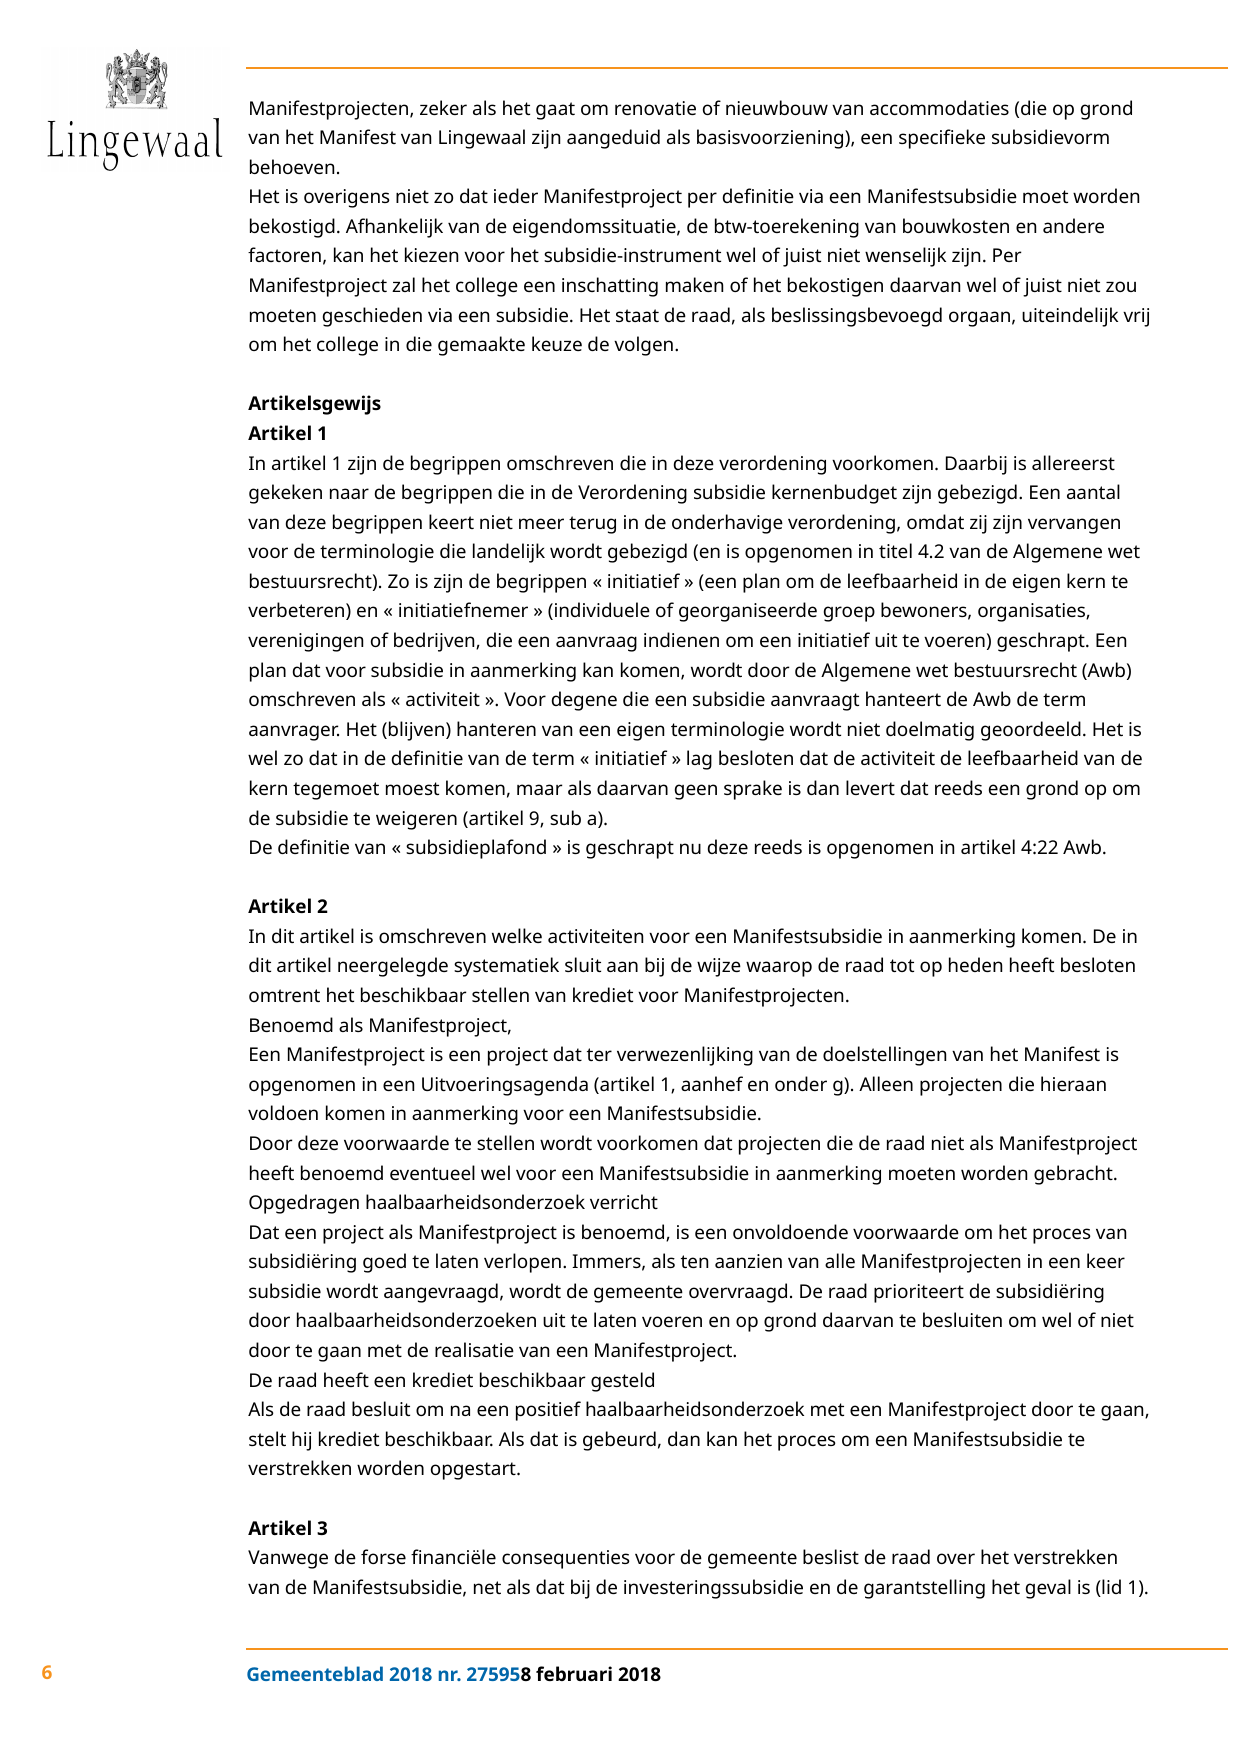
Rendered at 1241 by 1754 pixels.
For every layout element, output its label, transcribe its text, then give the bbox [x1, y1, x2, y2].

text Een Manifestproject is een project dat ter verwezenlijking van de doelstellingen van het Manifest is opgenomen in een Uitvoeringsagenda (artikel 1, aanhef en onder g). Alleen projecten die hieraan voldoen komen in aanmerking voor een Manifestsubsidie. [248, 1041, 1152, 1126]
text Het is overigens niet zo dat ieder Manifestproject per definitie via een Manifestsubsidie moet worden bekostigd. Afhankelijk van de eigendomssituatie, de btw-toerekening van bouwkosten en andere factoren, kan het kiezen voor het subsidie-instrument wel of juist niet wenselijk zijn. Per Manifestproject zal het college een inschatting maken of het bekostigen daarvan wel of juist niet zou moeten geschieden via een subsidie. Het staat de raad, als beslissingsbevoegd orgaan, uiteindelijk vrij om het college in die gemaakte keuze de volgen. [248, 183, 1152, 357]
text In artikel 1 zijn de begrippen omschreven die in deze verordening voorkomen. Daarbij is allereerst gekeken naar de begrippen die in de Verordening subsidie kernenbudget zijn gebezigd. Een aantal van deze begrippen keert niet meer terug in de onderhavige verordening, omdat zij zijn vervangen voor de terminologie die landelijk wordt gebezigd (en is opgenomen in titel 4.2 van de Algemene wet bestuursrecht). Zo is zijn de begrippen « initiatief » (een plan om de leefbaarheid in de eigen kern te verbeteren) en « initiatiefnemer » (individuele of georganiseerde groep bewoners, organisaties, verenigingen of bedrijven, die een aanvraag indienen om een initiatief uit te voeren) geschrapt. Een plan dat voor subsidie in aanmerking kan komen, wordt door de Algemene wet bestuursrecht (Awb) omschreven als « activiteit ». Voor degene die een subsidie aanvraagt hanteert de Awb de term aanvrager. Het (blijven) hanteren van een eigen terminologie wordt niet doelmatig geoordeeld. Het is wel zo dat in de definitie van de term « initiatief » lag besloten dat de activiteit de leefbaarheid van de kern tegemoet moest komen, maar als daarvan geen sprake is dan levert dat reeds een grond op om de subsidie te weigeren (artikel 9, sub a). [248, 450, 1152, 831]
text Artikel 3 [248, 1515, 1152, 1541]
text Door deze voorwaarde te stellen wordt voorkomen dat projecten die de raad niet als Manifestproject heeft benoemd eventueel wel voor een Manifestsubsidie in aanmerking moeten worden gebracht. [248, 1130, 1152, 1186]
text Dat een project als Manifestproject is benoemd, is een onvoldoende voorwaarde om het proces van subsidiëring goed te laten verlopen. Immers, als ten aanzien van alle Manifestprojecten in een keer subsidie wordt aangevraagd, wordt de gemeente overvraagd. De raad prioriteert de subsidiëring door haalbaarheidsonderzoeken uit te laten voeren en op grond daarvan te besluiten om wel of niet door te gaan met de realisatie van een Manifestproject. [248, 1219, 1152, 1363]
text Benoemd als Manifestproject, [248, 1012, 1152, 1038]
text De definitie van « subsidieplafond » is geschrapt nu deze reeds is opgenomen in artikel 4:22 Awb. [248, 834, 1152, 860]
text Artikelsgewijs [248, 391, 1152, 416]
text De raad heeft een krediet beschikbaar gesteld [248, 1367, 1152, 1393]
picture [41, 47, 231, 172]
text Manifestprojecten, zeker als het gaat om renovatie of nieuwbouw van accommodaties (die op grond van het Manifest van Lingewaal zijn aangeduid als basisvoorziening), een specifieke subsidievorm behoeven. [248, 95, 1152, 180]
text Als de raad besluit om na een positief haalbaarheidsonderzoek met een Manifestproject door te gaan, stelt hij krediet beschikbaar. Als dat is gebeurd, dan kan het proces om een Manifestsubsidie te verstrekken worden opgestart. [248, 1396, 1152, 1481]
text Artikel 1 [248, 420, 1152, 446]
text In dit artikel is omschreven welke activiteiten voor een Manifestsubsidie in aanmerking komen. De in dit artikel neergelegde systematiek sluit aan bij de wijze waarop de raad tot op heden heeft besloten omtrent het beschikbaar stellen van krediet voor Manifestprojecten. [248, 923, 1152, 1008]
text Vanwege de forse financiële consequenties voor de gemeente beslist de raad over het verstrekken van de Manifestsubsidie, net als dat bij de investeringssubsidie en de garantstelling het geval is (lid 1). [248, 1544, 1152, 1600]
text Opgedragen haalbaarheidsonderzoek verricht [248, 1189, 1152, 1215]
text Artikel 2 [248, 893, 1152, 919]
